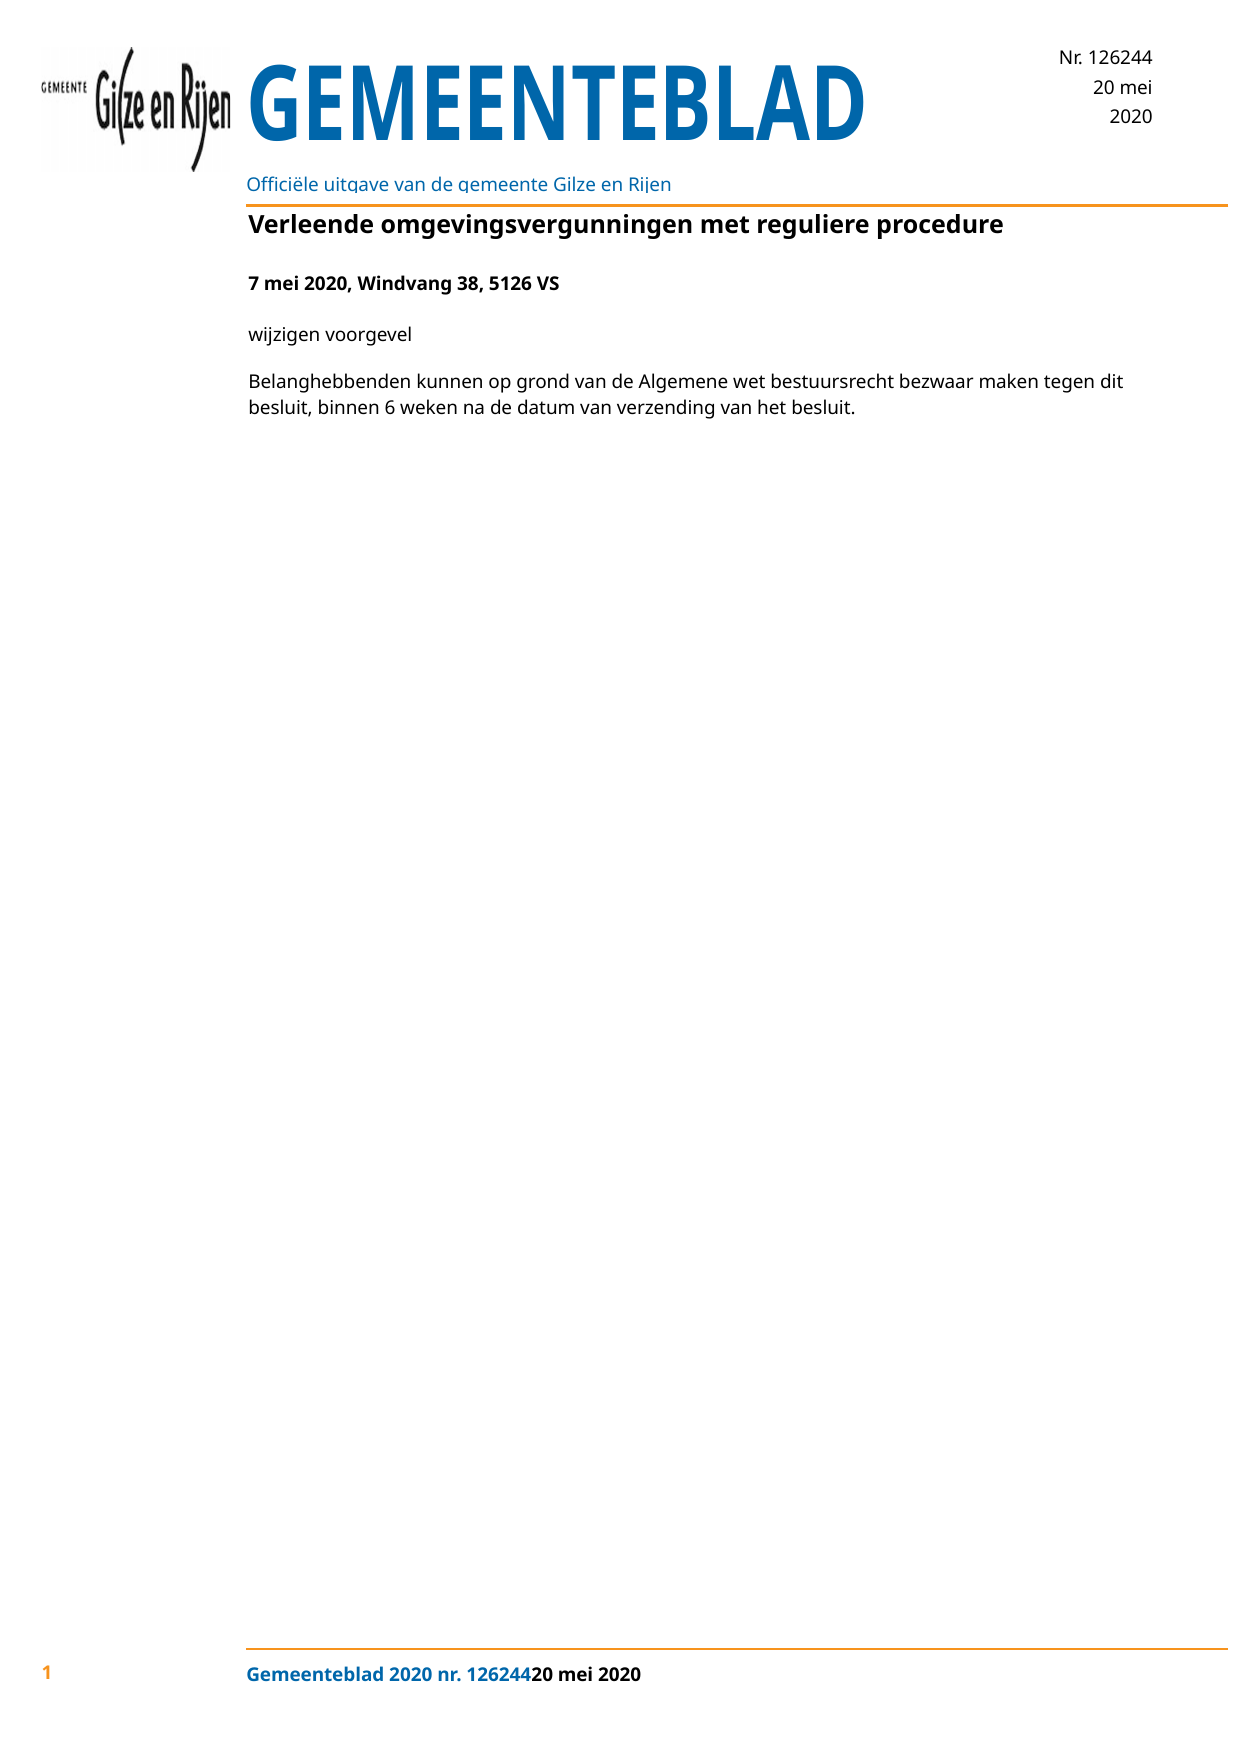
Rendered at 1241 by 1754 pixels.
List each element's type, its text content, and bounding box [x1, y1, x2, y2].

picture [41, 47, 231, 172]
text Belanghebbenden kunnen op grond van de Algemene wet bestuursrecht bezwaar maken tegen dit besluit, binnen 6 weken na de datum van verzending van het besluit. [248, 368, 1152, 420]
text Verleende omgevingsvergunningen met reguliere procedure [248, 207, 1152, 241]
text wijzigen voorgevel [248, 321, 1152, 346]
text 7 mei 2020, Windvang 38, 5126 VS [248, 270, 1152, 296]
